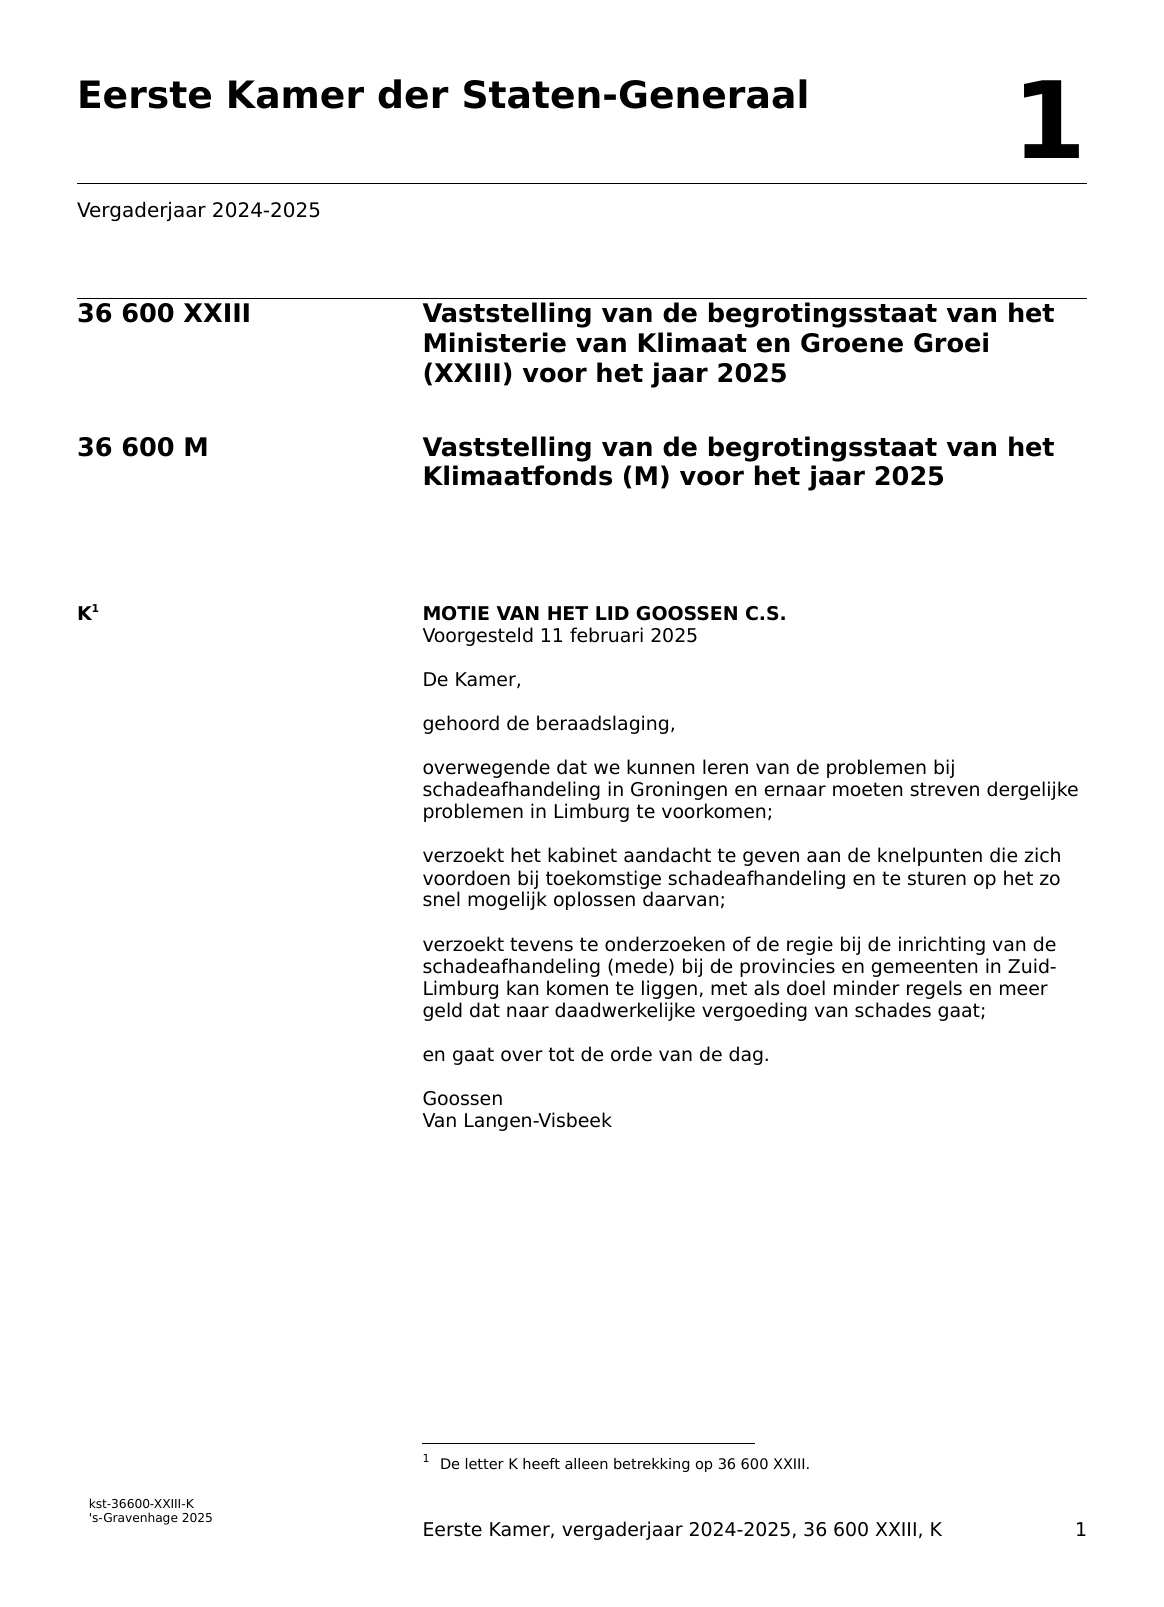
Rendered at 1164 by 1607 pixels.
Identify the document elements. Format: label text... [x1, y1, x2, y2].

text Voorgesteld 11 februari 2025 [422, 625, 1087, 647]
text verzoekt tevens te onderzoeken of de regie bij de inrichting van de schadeafhandeling (mede) bij de provincies en gemeenten in Zuid-Limburg kan komen te liggen, met als doel minder regels en meer geld dat naar daadwerkelijke vergoeding van schades gaat; [422, 933, 1087, 1021]
text en gaat over tot de orde van de dag. [422, 1044, 1087, 1066]
subtitle 36 600 M Vaststelling van de begrotingsstaat van het Klimaatfonds (M) voor het jaar 2025 [77, 432, 1087, 492]
text gehoord de beraadslaging, [422, 713, 1087, 735]
subtitle K MOTIE VAN HET LID GOOSSEN C.S. [77, 603, 1087, 625]
table_header 1 [886, 59, 1087, 183]
text verzoekt het kabinet aandacht te geven aan de knelpunten die zich voordoen bij toekomstige schadeafhandeling en te sturen op het zo snel mogelijk oplossen daarvan; [422, 845, 1087, 911]
text De letter K heeft alleen betrekking op 36 600 XXIII. [422, 1452, 1087, 1474]
text 's-Gravenhage 2025 [88, 1511, 323, 1525]
text kst-36600-XXIII-K [88, 1497, 323, 1511]
text overwegende dat we kunnen leren van de problemen bij schadeafhandeling in Groningen en ernaar moeten streven dergelijke problemen in Limburg te voorkomen; [422, 757, 1087, 823]
table_header Eerste Kamer der Staten-Generaal [77, 59, 886, 183]
text Van Langen-Visbeek [422, 1110, 1087, 1132]
text Goossen [422, 1088, 1087, 1110]
table_cell Vergaderjaar 2024-2025 [77, 184, 1087, 298]
text De Kamer, [422, 669, 1087, 691]
subtitle 36 600 XXIII Vaststelling van de begrotingsstaat van het Ministerie van Klimaat en Groene Groei (XXIII) voor het jaar 2025 [77, 299, 1087, 388]
